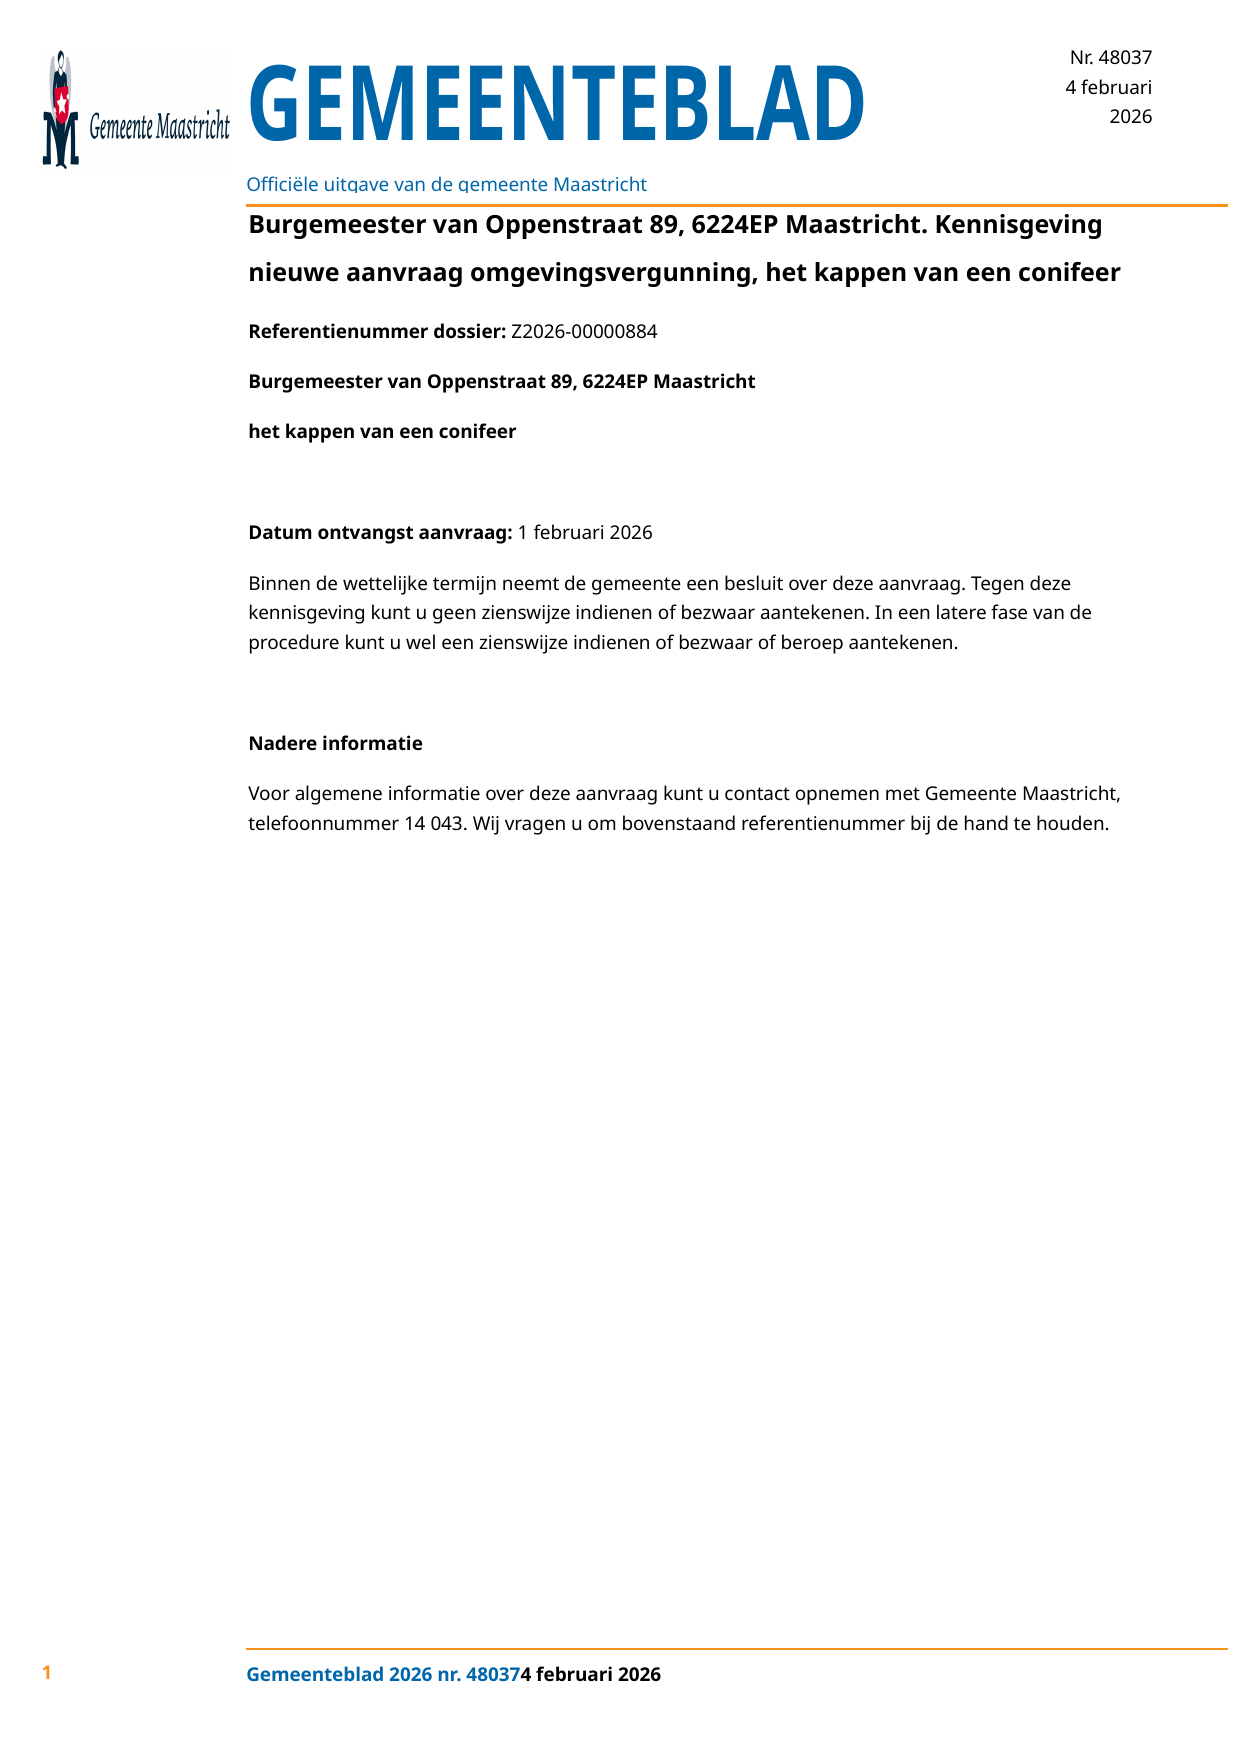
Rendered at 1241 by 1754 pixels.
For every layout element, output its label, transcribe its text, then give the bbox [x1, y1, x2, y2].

text Burgemeester van Oppenstraat 89, 6224EP Maastricht. Kennisgeving nieuwe aanvraag omgevingsvergunning, het kappen van een conifeer [248, 207, 1152, 288]
text het kappen van een conifeer [248, 419, 1152, 444]
text Voor algemene informatie over deze aanvraag kunt u contact opnemen met Gemeente Maastricht, telefoonnummer 14 043. Wij vragen u om bovenstaand referentienummer bij de hand te houden. [248, 780, 1152, 836]
text Datum ontvangst aanvraag: 1 februari 2026 [248, 519, 1152, 545]
text Burgemeester van Oppenstraat 89, 6224EP Maastricht [248, 368, 1152, 394]
text Nadere informatie [248, 730, 1152, 756]
picture [41, 47, 231, 172]
text Binnen de wettelijke termijn neemt de gemeente een besluit over deze aanvraag. Tegen deze kennisgeving kunt u geen zienswijze indienen of bezwaar aantekenen. In een latere fase van de procedure kunt u wel een zienswijze indienen of bezwaar of beroep aantekenen. [248, 570, 1152, 655]
text Referentienummer dossier: Z2026-00000884 [248, 318, 1152, 344]
